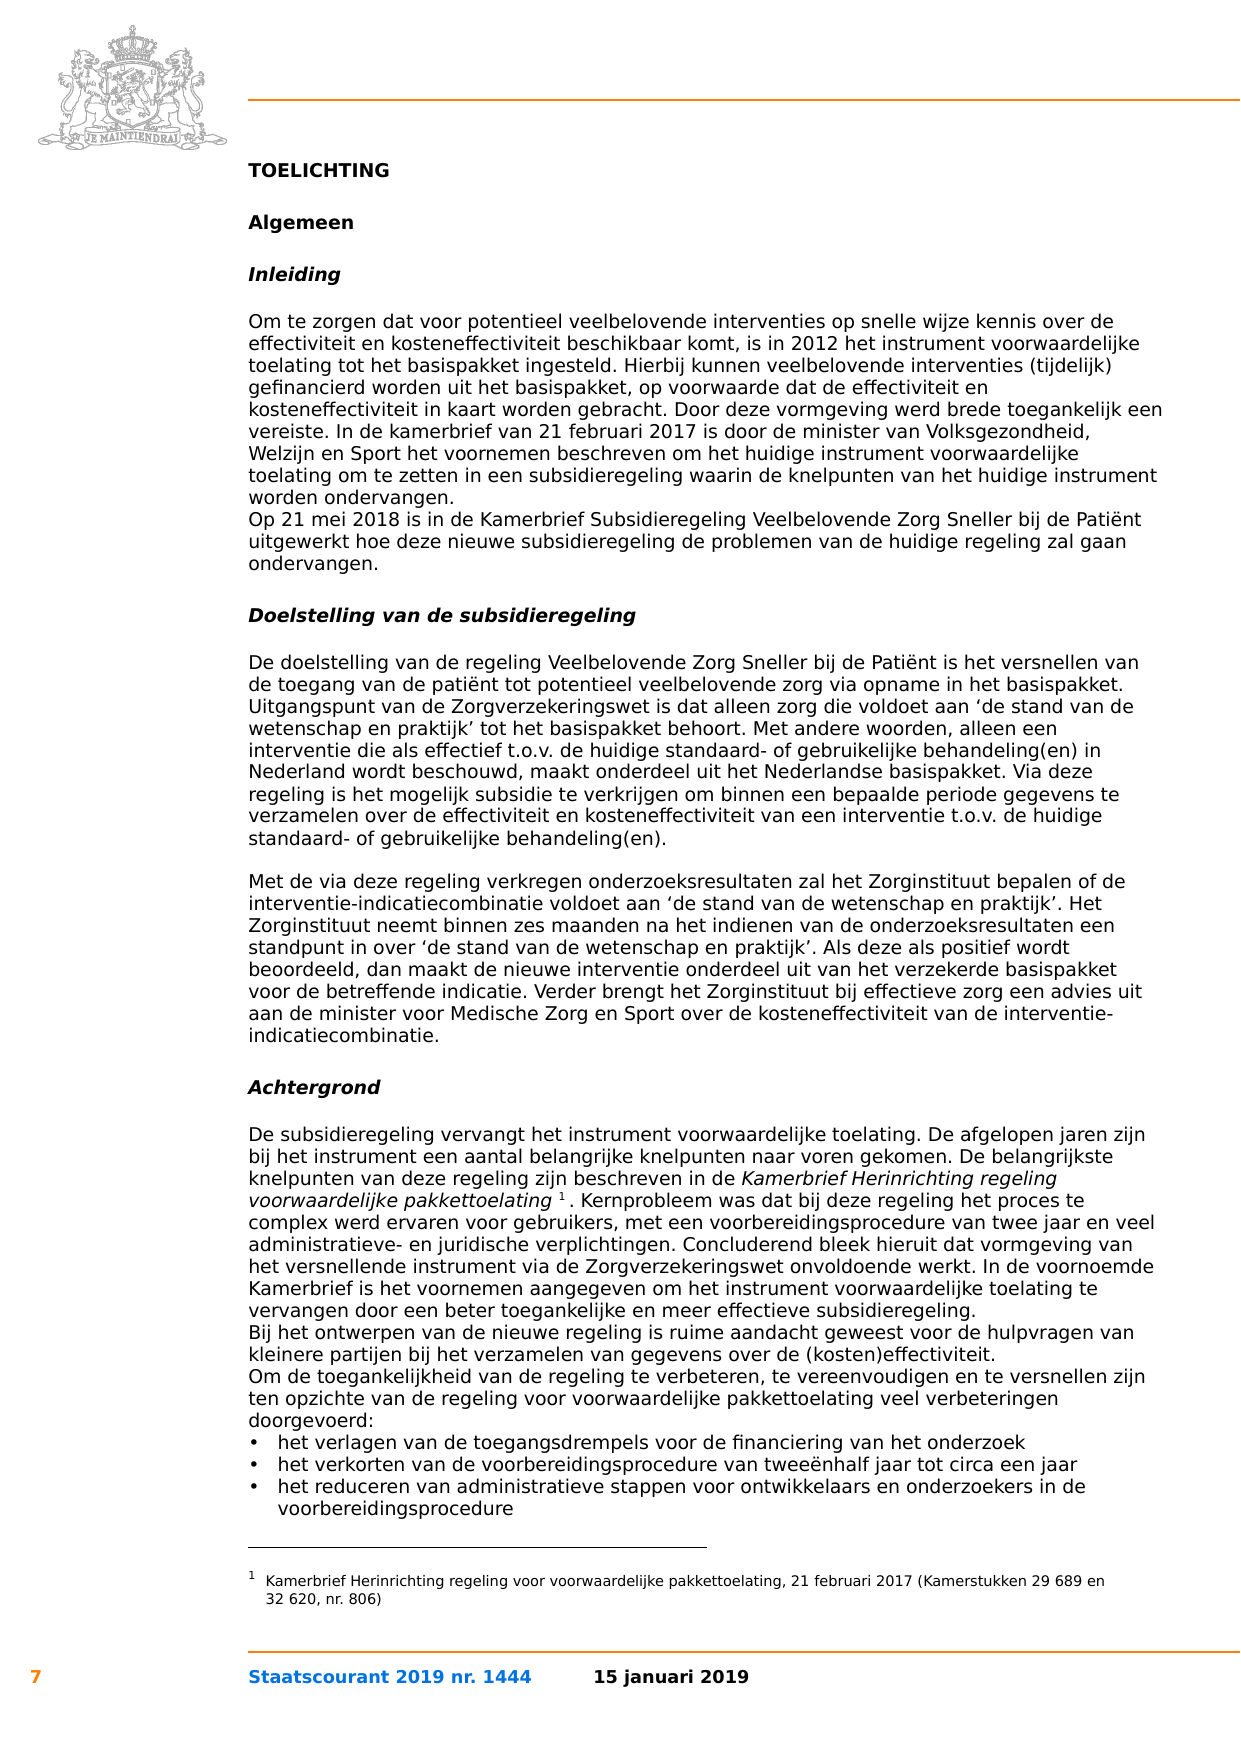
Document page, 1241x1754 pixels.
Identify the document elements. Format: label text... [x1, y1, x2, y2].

subtitle Achtergrond [248, 1077, 1163, 1099]
text • het verlagen van de toegangsdrempels voor de financiering van het onderzoek [248, 1432, 1163, 1454]
text • het reduceren van administratieve stappen voor ontwikkelaars en onderzoekers in de voorbereidingsprocedure [248, 1476, 1163, 1520]
subtitle TOELICHTING [248, 160, 1163, 182]
text Bij het ontwerpen van de nieuwe regeling is ruime aandacht geweest voor de hulpvragen van kleinere partijen bij het verzamelen van gegevens over de (kosten)effectiviteit. [248, 1322, 1163, 1366]
text De subsidieregeling vervangt het instrument voorwaardelijke toelating. De afgelopen jaren zijn bij het instrument een aantal belangrijke knelpunten naar voren gekomen. De belangrijkste knelpunten van deze regeling zijn beschreven in de Kamerbrief Herinrichting regeling voorwaardelijke pakkettoelating . Kernprobleem was dat bij deze regeling het proces te complex werd ervaren voor gebruikers, met een voorbereidingsprocedure van twee jaar en veel administratieve- en juridische verplichtingen. Concluderend bleek hieruit dat vormgeving van het versnellende instrument via de Zorgverzekeringswet onvoldoende werkt. In de voornoemde Kamerbrief is het voornemen aangegeven om het instrument voorwaardelijke toelating te vervangen door een beter toegankelijke en meer effectieve subsidieregeling. [248, 1124, 1163, 1322]
text Kamerbrief Herinrichting regeling voor voorwaardelijke pakkettoelating, 21 februari 2017 (Kamerstukken 29 689 en 32 620, nr. 806) [248, 1569, 1163, 1608]
text Met de via deze regeling verkregen onderzoeksresultaten zal het Zorginstituut bepalen of de interventie-indicatiecombinatie voldoet aan ‘de stand van de wetenschap en praktijk’. Het Zorginstituut neemt binnen zes maanden na het indienen van de onderzoeksresultaten een standpunt in over ‘de stand van de wetenschap en praktijk’. Als deze als positief wordt beoordeeld, dan maakt de nieuwe interventie onderdeel uit van het verzekerde basispakket voor de betreffende indicatie. Verder brengt het Zorginstituut bij effectieve zorg een advies uit aan de minister voor Medische Zorg en Sport over de kosteneffectiviteit van de interventie-indicatiecombinatie. [248, 871, 1163, 1047]
subtitle Doelstelling van de subsidieregeling [248, 604, 1163, 627]
text Op 21 mei 2018 is in de Kamerbrief Subsidieregeling Veelbelovende Zorg Sneller bij de Patiënt uitgewerkt hoe deze nieuwe subsidieregeling de problemen van de huidige regeling zal gaan ondervangen. [248, 509, 1163, 574]
text Om de toegankelijkheid van de regeling te verbeteren, te vereenvoudigen en te versnellen zijn ten opzichte van de regeling voor voorwaardelijke pakkettoelating veel verbeteringen doorgevoerd: [248, 1366, 1163, 1432]
text • het verkorten van de voorbereidingsprocedure van tweeënhalf jaar tot circa een jaar [248, 1454, 1163, 1476]
picture [38, 25, 227, 150]
subtitle Algemeen [248, 212, 1163, 234]
text Om te zorgen dat voor potentieel veelbelovende interventies op snelle wijze kennis over de effectiviteit en kosteneffectiviteit beschikbaar komt, is in 2012 het instrument voorwaardelijke toelating tot het basispakket ingesteld. Hierbij kunnen veelbelovende interventies (tijdelijk) gefinancierd worden uit het basispakket, op voorwaarde dat de effectiviteit en kosteneffectiviteit in kaart worden gebracht. Door deze vormgeving werd brede toegankelijk een vereiste. In de kamerbrief van 21 februari 2017 is door de minister van Volksgezondheid, Welzijn en Sport het voornemen beschreven om het huidige instrument voorwaardelijke toelating om te zetten in een subsidieregeling waarin de knelpunten van het huidige instrument worden ondervangen. [248, 311, 1163, 509]
subtitle Inleiding [248, 264, 1163, 286]
text De doelstelling van de regeling Veelbelovende Zorg Sneller bij de Patiënt is het versnellen van de toegang van de patiënt tot potentieel veelbelovende zorg via opname in het basispakket. Uitgangspunt van de Zorgverzekeringswet is dat alleen zorg die voldoet aan ‘de stand van de wetenschap en praktijk’ tot het basispakket behoort. Met andere woorden, alleen een interventie die als effectief t.o.v. de huidige standaard- of gebruikelijke behandeling(en) in Nederland wordt beschouwd, maakt onderdeel uit het Nederlandse basispakket. Via deze regeling is het mogelijk subsidie te verkrijgen om binnen een bepaalde periode gegevens te verzamelen over de effectiviteit en kosteneffectiviteit van een interventie t.o.v. de huidige standaard- of gebruikelijke behandeling(en). [248, 652, 1163, 849]
